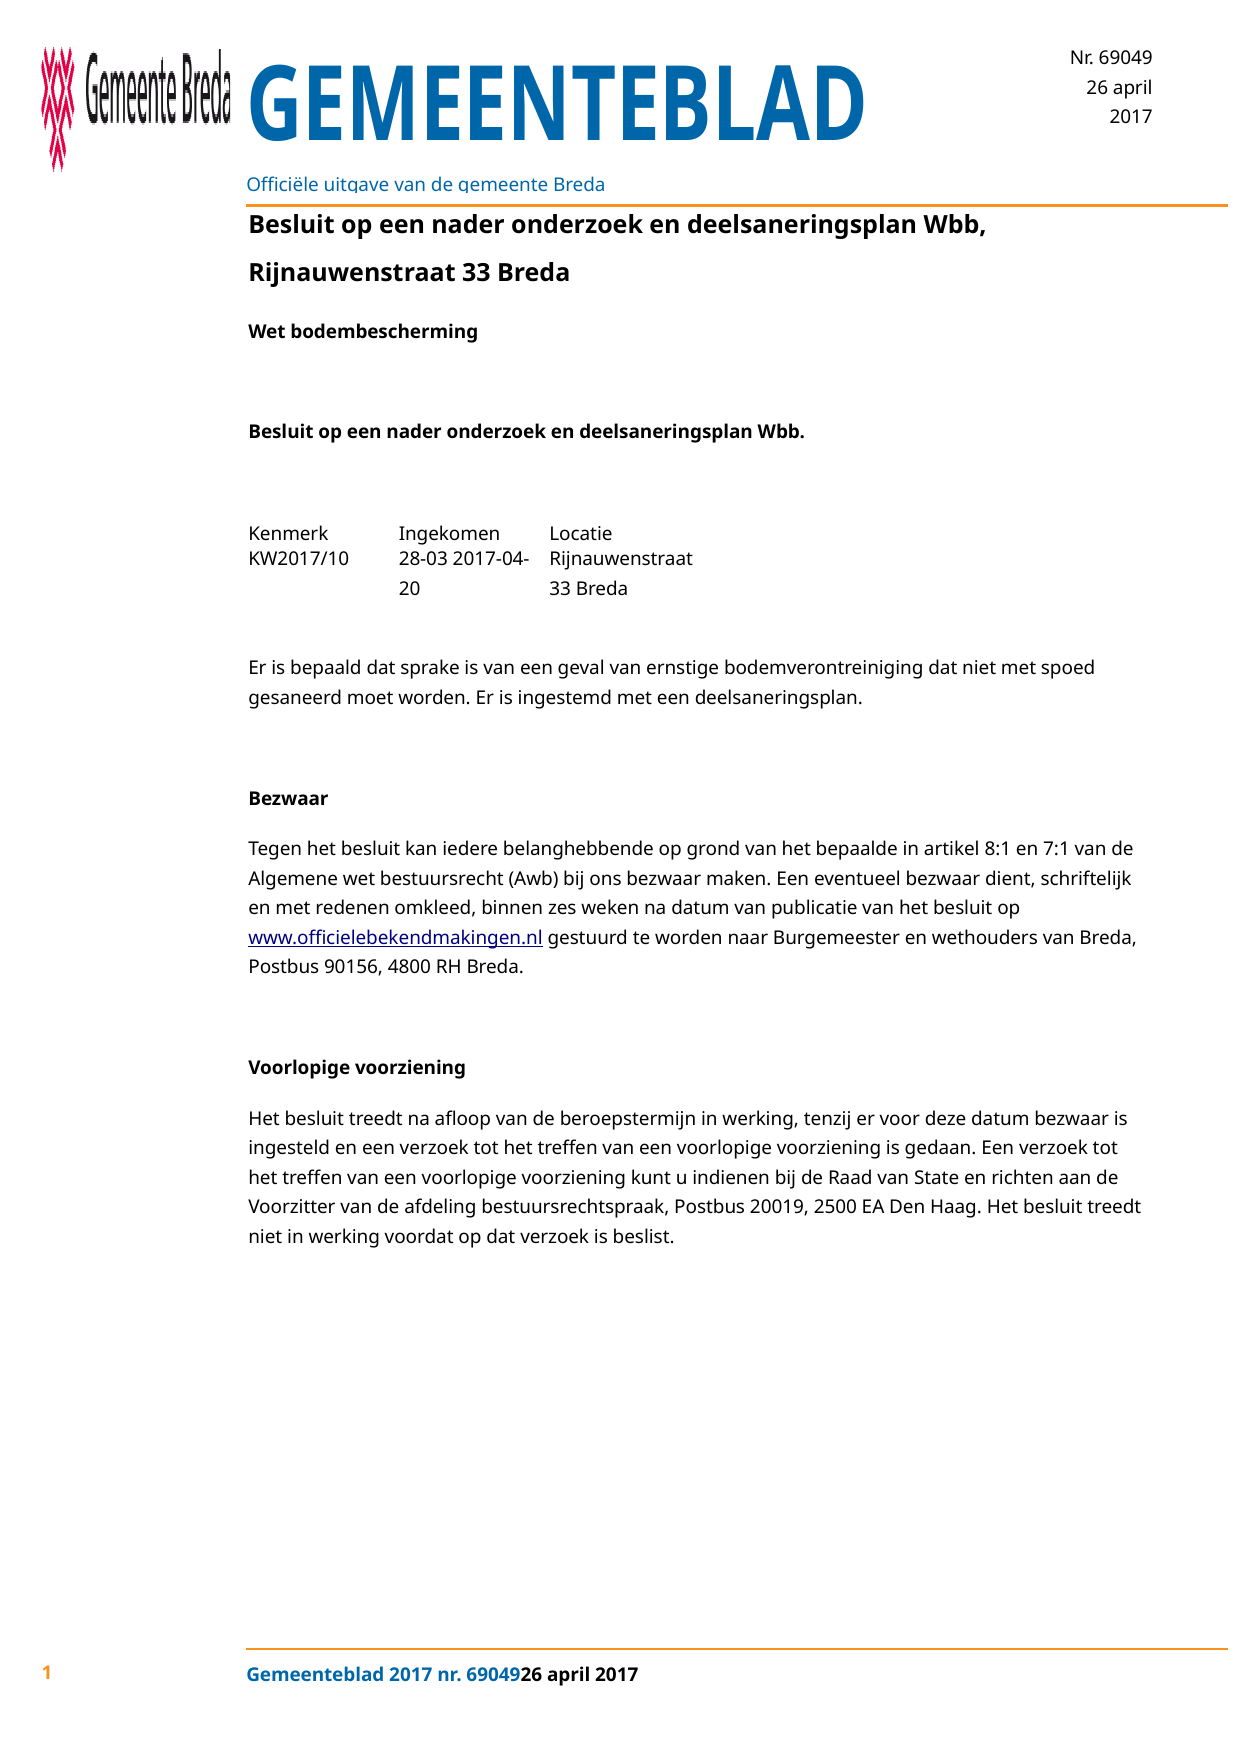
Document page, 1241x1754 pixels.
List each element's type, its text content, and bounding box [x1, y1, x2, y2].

table_header Ingekomen [399, 520, 549, 545]
table_cell 28-03 2017-04-20 [399, 545, 549, 601]
text Voorlopige voorziening [248, 1054, 1152, 1080]
table_cell KW2017/10 [248, 545, 398, 601]
text Besluit op een nader onderzoek en deelsaneringsplan Wbb, Rijnauwenstraat 33 Breda [248, 207, 1152, 288]
text Bezwaar [248, 785, 1152, 811]
table_cell Rijnauwenstraat 33 Breda [549, 545, 700, 601]
text Wet bodembescherming [248, 318, 1152, 344]
text Tegen het besluit kan iedere belanghebbende op grond van het bepaalde in artikel 8:1 en 7:1 van de Algemene wet bestuursrecht (Awb) bij ons bezwaar maken. Een eventueel bezwaar dient, schriftelijk en met redenen omkleed, binnen zes weken na datum van publicatie van het besluit op www.officielebekendmakingen.nl gestuurd te worden naar Burgemeester en wethouders van Breda, Postbus 90156, 4800 RH Breda. [248, 835, 1152, 979]
picture [41, 47, 231, 172]
text Het besluit treedt na afloop van de beroepstermijn in werking, tenzij er voor deze datum bezwaar is ingesteld en een verzoek tot het treffen van een voorlopige voorziening is gedaan. Een verzoek tot het treffen van een voorlopige voorziening kunt u indienen bij de Raad van State en richten aan de Voorzitter van de afdeling bestuursrechtspraak, Postbus 20019, 2500 EA Den Haag. Het besluit treedt niet in werking voordat op dat verzoek is beslist. [248, 1105, 1152, 1249]
text Er is bepaald dat sprake is van een geval van ernstige bodemverontreiniging dat niet met spoed gesaneerd moet worden. Er is ingestemd met een deelsaneringsplan. [248, 654, 1152, 710]
text Besluit op een nader onderzoek en deelsaneringsplan Wbb. [248, 419, 1152, 444]
table_header Kenmerk [248, 520, 398, 545]
table_header Locatie [549, 520, 700, 545]
